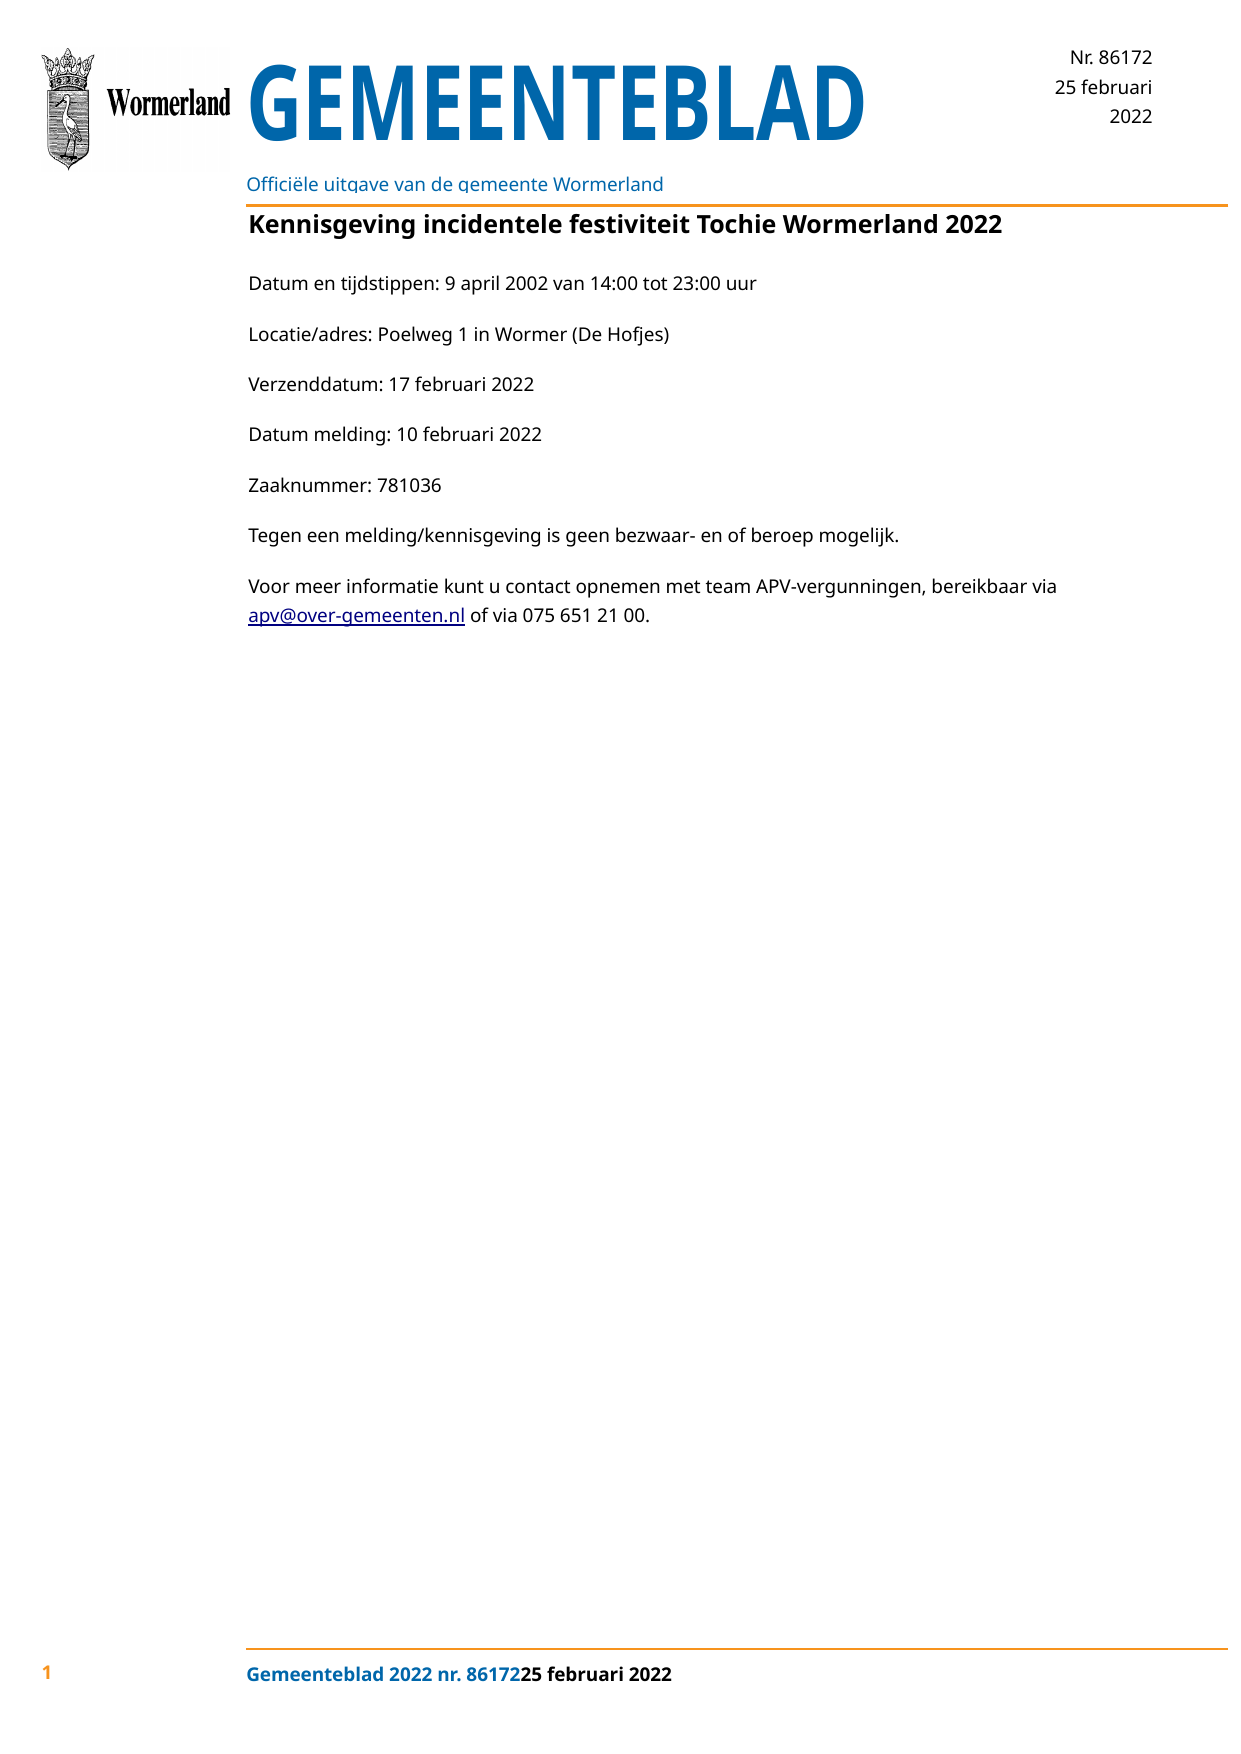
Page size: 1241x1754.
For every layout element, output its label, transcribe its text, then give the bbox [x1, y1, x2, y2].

text Voor meer informatie kunt u contact opnemen met team APV-vergunningen, bereikbaar via apv@over-gemeenten.nl of via 075 651 21 00. [248, 573, 1152, 628]
text Verzenddatum: 17 februari 2022 [248, 371, 1152, 397]
text Locatie/adres: Poelweg 1 in Wormer (De Hofjes) [248, 321, 1152, 346]
text Datum en tijdstippen: 9 april 2002 van 14:00 tot 23:00 uur [248, 270, 1152, 296]
picture [41, 47, 231, 172]
text Datum melding: 10 februari 2022 [248, 422, 1152, 447]
text Kennisgeving incidentele festiviteit Tochie Wormerland 2022 [248, 207, 1152, 241]
text Zaaknummer: 781036 [248, 472, 1152, 498]
text Tegen een melding/kennisgeving is geen bezwaar- en of beroep mogelijk. [248, 522, 1152, 548]
